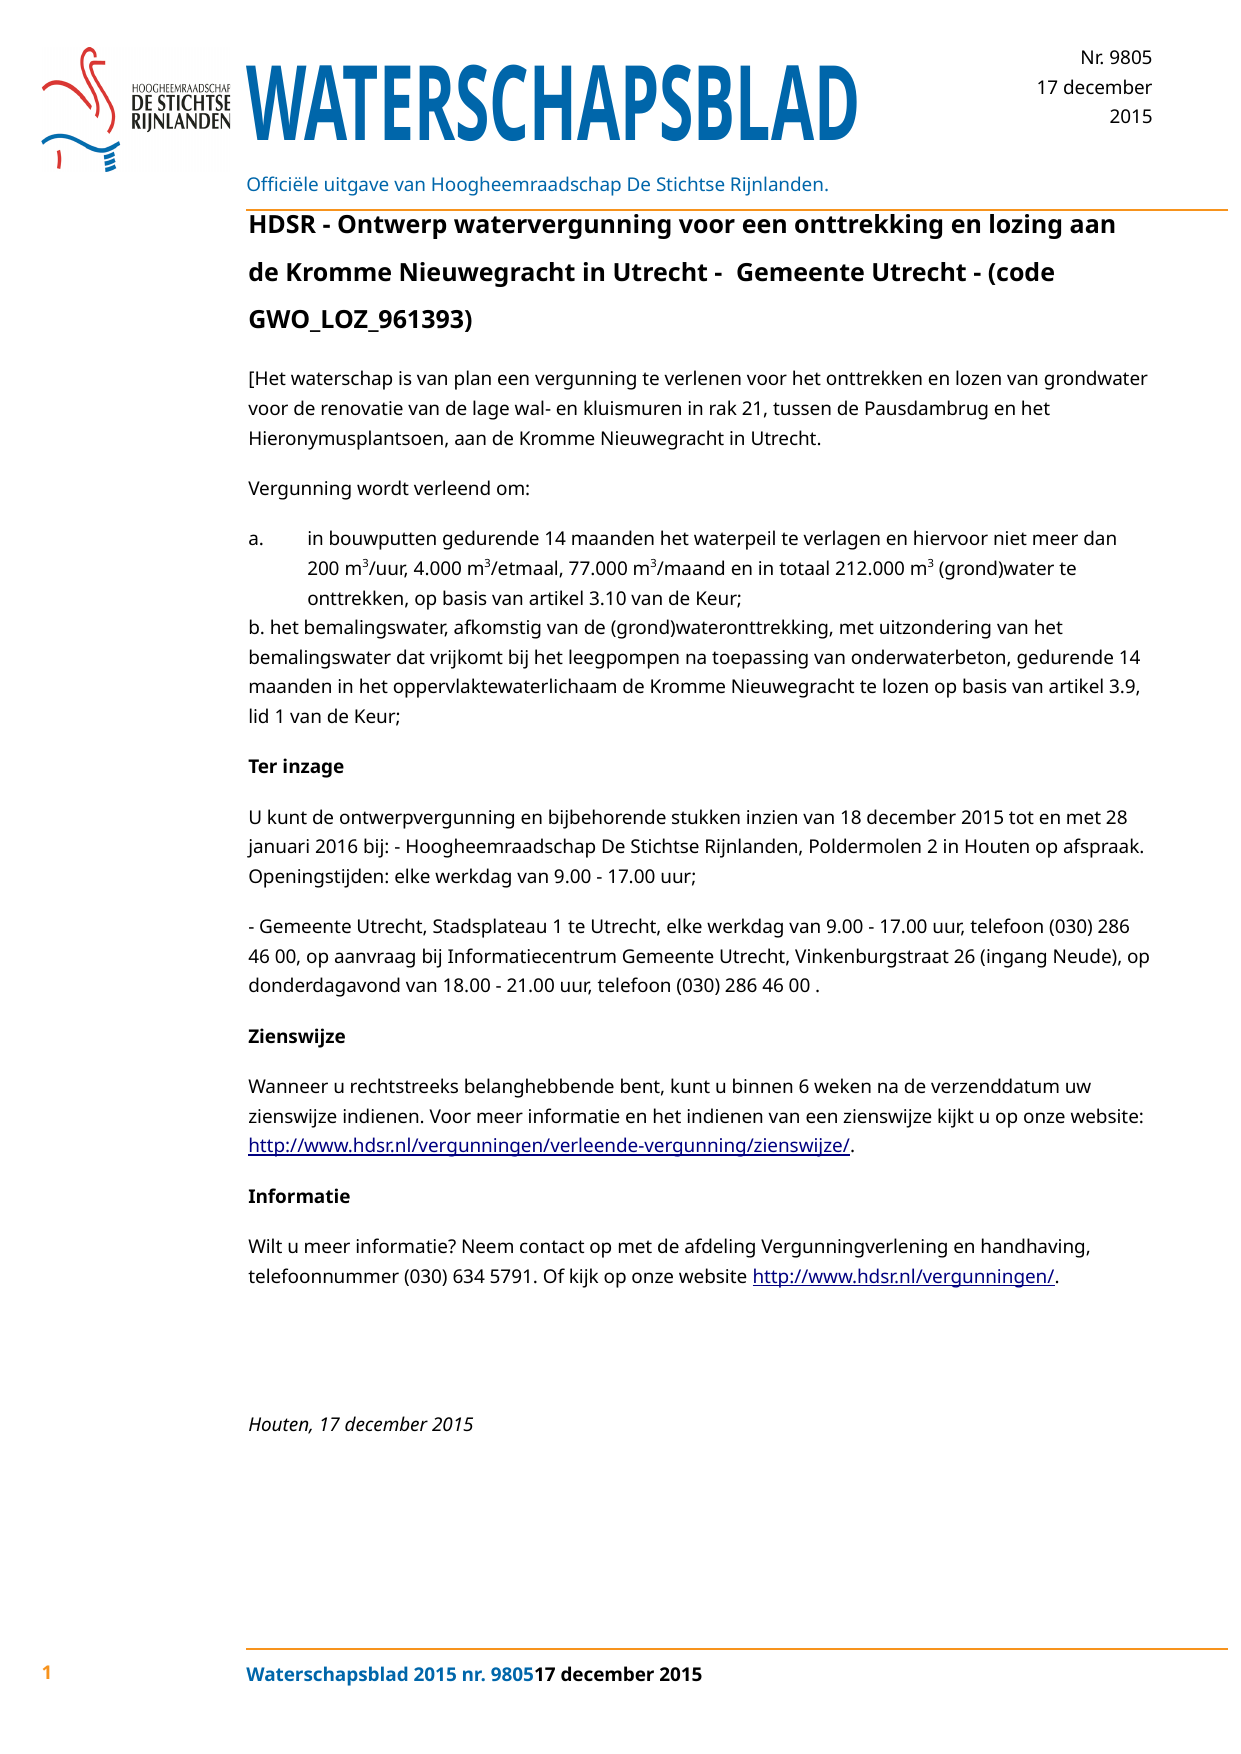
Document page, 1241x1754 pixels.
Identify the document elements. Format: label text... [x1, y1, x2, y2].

picture [41, 47, 231, 172]
list in bouwputten gedurende 14 maanden het waterpeil te verlagen en hiervoor niet meer dan 200 m3/uur, 4.000 m3/etmaal, 77.000 m3/maand en in totaal 212.000 m3 (grond)water te onttrekken, op basis van artikel 3.10 van de Keur; [248, 526, 1152, 610]
text Wilt u meer informatie? Neem contact op met de afdeling Vergunningverlening en handhaving, telefoonnummer (030) 634 5791. Of kijk op onze website http://www.hdsr.nl/vergunningen/. [248, 1233, 1152, 1289]
text - Gemeente Utrecht, Stadsplateau 1 te Utrecht, elke werkdag van 9.00 - 17.00 uur, telefoon (030) 286 46 00, op aanvraag bij Informatiecentrum Gemeente Utrecht, Vinkenburgstraat 26 (ingang Neude), op donderdagavond van 18.00 - 21.00 uur, telefoon (030) 286 46 00 . [248, 913, 1152, 998]
text Wanneer u rechtstreeks belanghebbende bent, kunt u binnen 6 weken na de verzenddatum uw zienswijze indienen. Voor meer informatie en het indienen van een zienswijze kijkt u op onze website: http://www.hdsr.nl/vergunningen/verleende-vergunning/zienswijze/. [248, 1073, 1152, 1158]
text Houten, 17 december 2015 [248, 1412, 1152, 1437]
text [Het waterschap is van plan een vergunning te verlenen voor het onttrekken en lozen van grondwater voor de renovatie van de lage wal- en kluismuren in rak 21, tussen de Pausdambrug en het Hieronymusplantsoen, aan de Kromme Nieuwegracht in Utrecht. [248, 366, 1152, 450]
text HDSR - Ontwerp watervergunning voor een onttrekking en lozing aan de Kromme Nieuwegracht in Utrecht - Gemeente Utrecht - (code GWO_LOZ_961393) [248, 211, 1152, 336]
text U kunt de ontwerpvergunning en bijbehorende stukken inzien van 18 december 2015 tot en met 28 januari 2016 bij: - Hoogheemraadschap De Stichtse Rijnlanden, Poldermolen 2 in Houten op afspraak. Openingstijden: elke werkdag van 9.00 - 17.00 uur; [248, 804, 1152, 889]
text Vergunning wordt verleend om: [248, 475, 1152, 501]
text b. het bemalingswater, afkomstig van de (grond)wateronttrekking, met uitzondering van het bemalingswater dat vrijkomt bij het leegpompen na toepassing van onderwaterbeton, gedurende 14 maanden in het oppervlaktewaterlichaam de Kromme Nieuwegracht te lozen op basis van artikel 3.9, lid 1 van de Keur; [248, 614, 1152, 729]
text Zienswijze [248, 1023, 1152, 1049]
text Ter inzage [248, 753, 1152, 779]
text Informatie [248, 1183, 1152, 1209]
